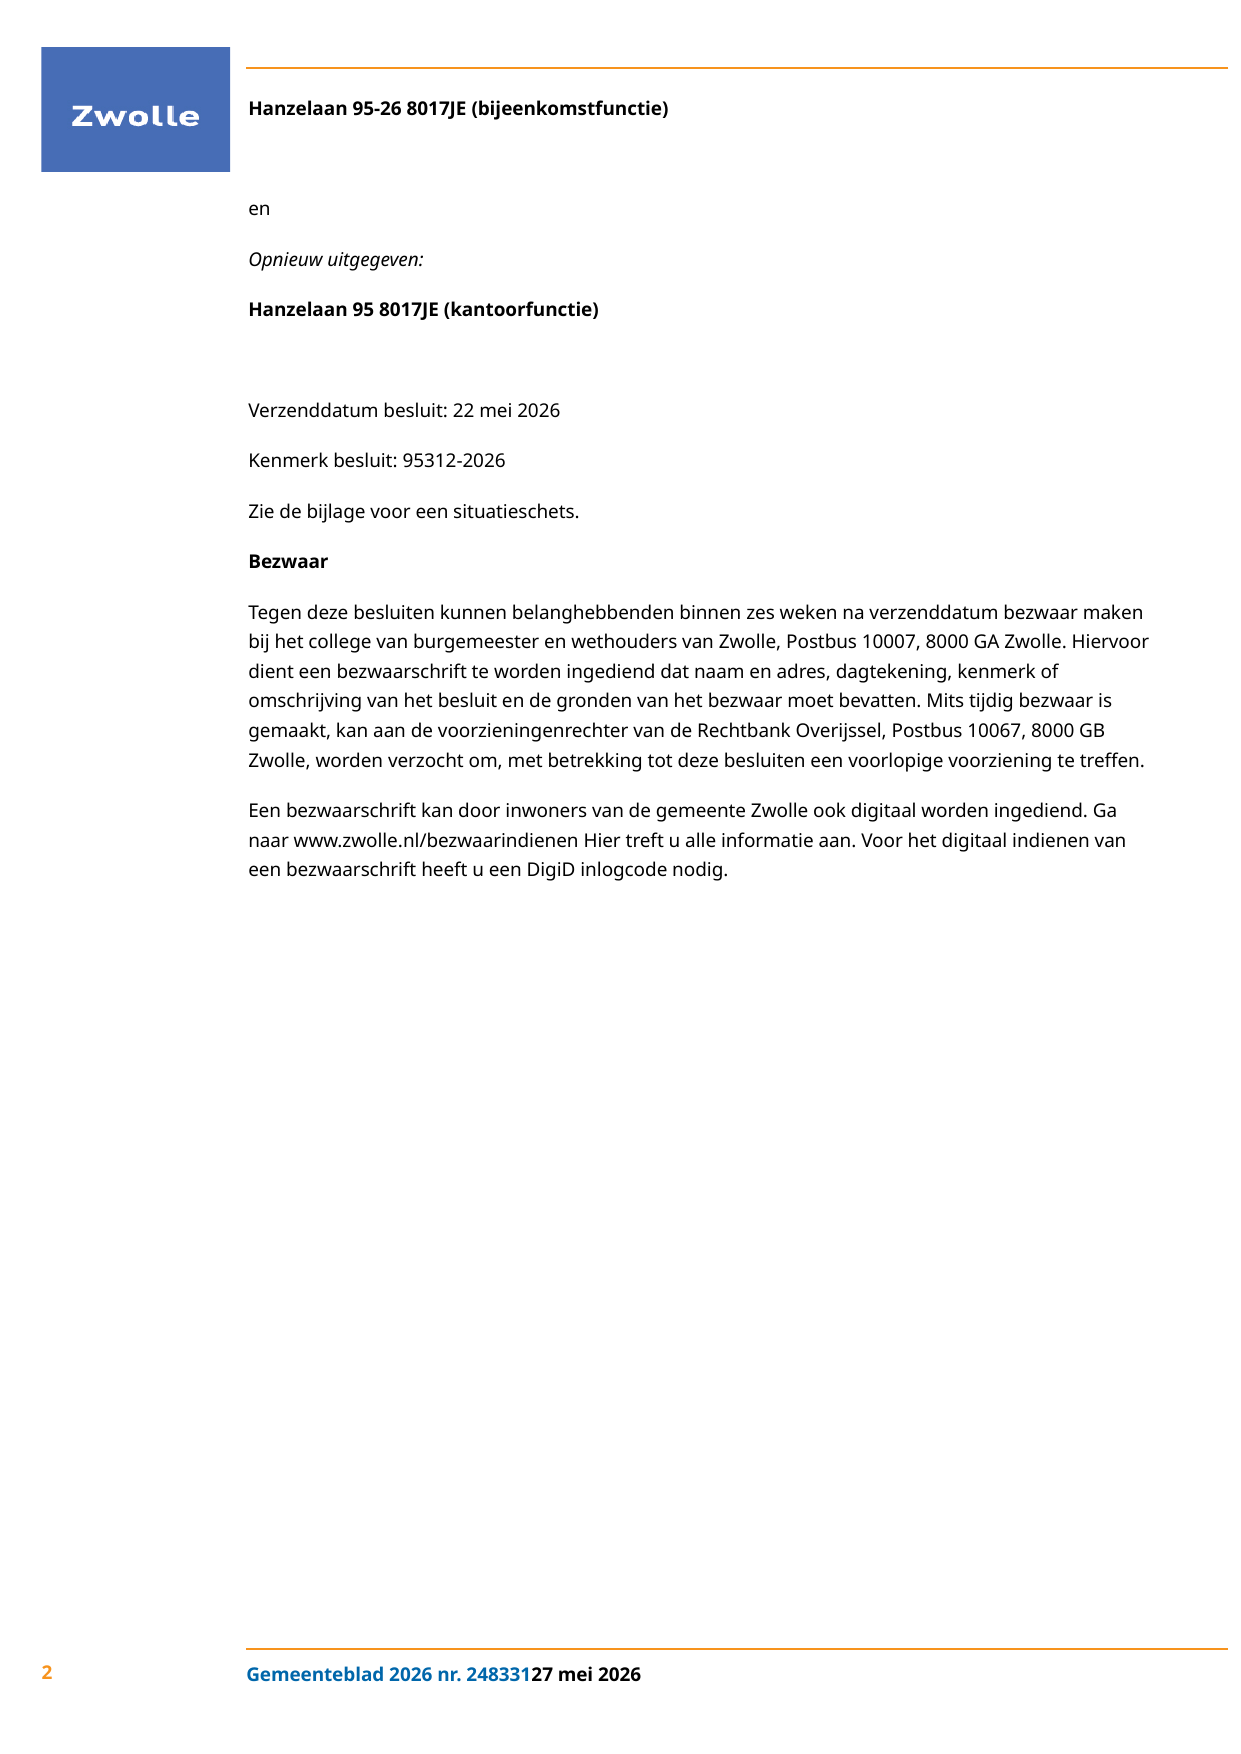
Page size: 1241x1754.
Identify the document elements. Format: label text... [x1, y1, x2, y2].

text Opnieuw uitgegeven: [248, 246, 1152, 272]
text Hanzelaan 95-26 8017JE (bijeenkomstfunctie) [248, 95, 1152, 121]
picture [41, 47, 231, 172]
text Hanzelaan 95 8017JE (kantoorfunctie) [248, 296, 1152, 322]
text Een bezwaarschrift kan door inwoners van de gemeente Zwolle ook digitaal worden ingediend. Ga naar www.zwolle.nl/bezwaarindienen Hier treft u alle informatie aan. Voor het digitaal indienen van een bezwaarschrift heeft u een DigiD inlogcode nodig. [248, 797, 1152, 882]
text Bezwaar [248, 548, 1152, 574]
text Verzenddatum besluit: 22 mei 2026 [248, 397, 1152, 423]
text en [248, 196, 1152, 221]
text Tegen deze besluiten kunnen belanghebbenden binnen zes weken na verzenddatum bezwaar maken bij het college van burgemeester en wethouders van Zwolle, Postbus 10007, 8000 GA Zwolle. Hiervoor dient een bezwaarschrift te worden ingediend dat naam en adres, dagtekening, kenmerk of omschrijving van het besluit en de gronden van het bezwaar moet bevatten. Mits tijdig bezwaar is gemaakt, kan aan de voorzieningenrechter van de Rechtbank Overijssel, Postbus 10067, 8000 GB Zwolle, worden verzocht om, met betrekking tot deze besluiten een voorlopige voorziening te treffen. [248, 599, 1152, 773]
text Kenmerk besluit: 95312-2026 [248, 448, 1152, 473]
text Zie de bijlage voor een situatieschets. [248, 498, 1152, 524]
